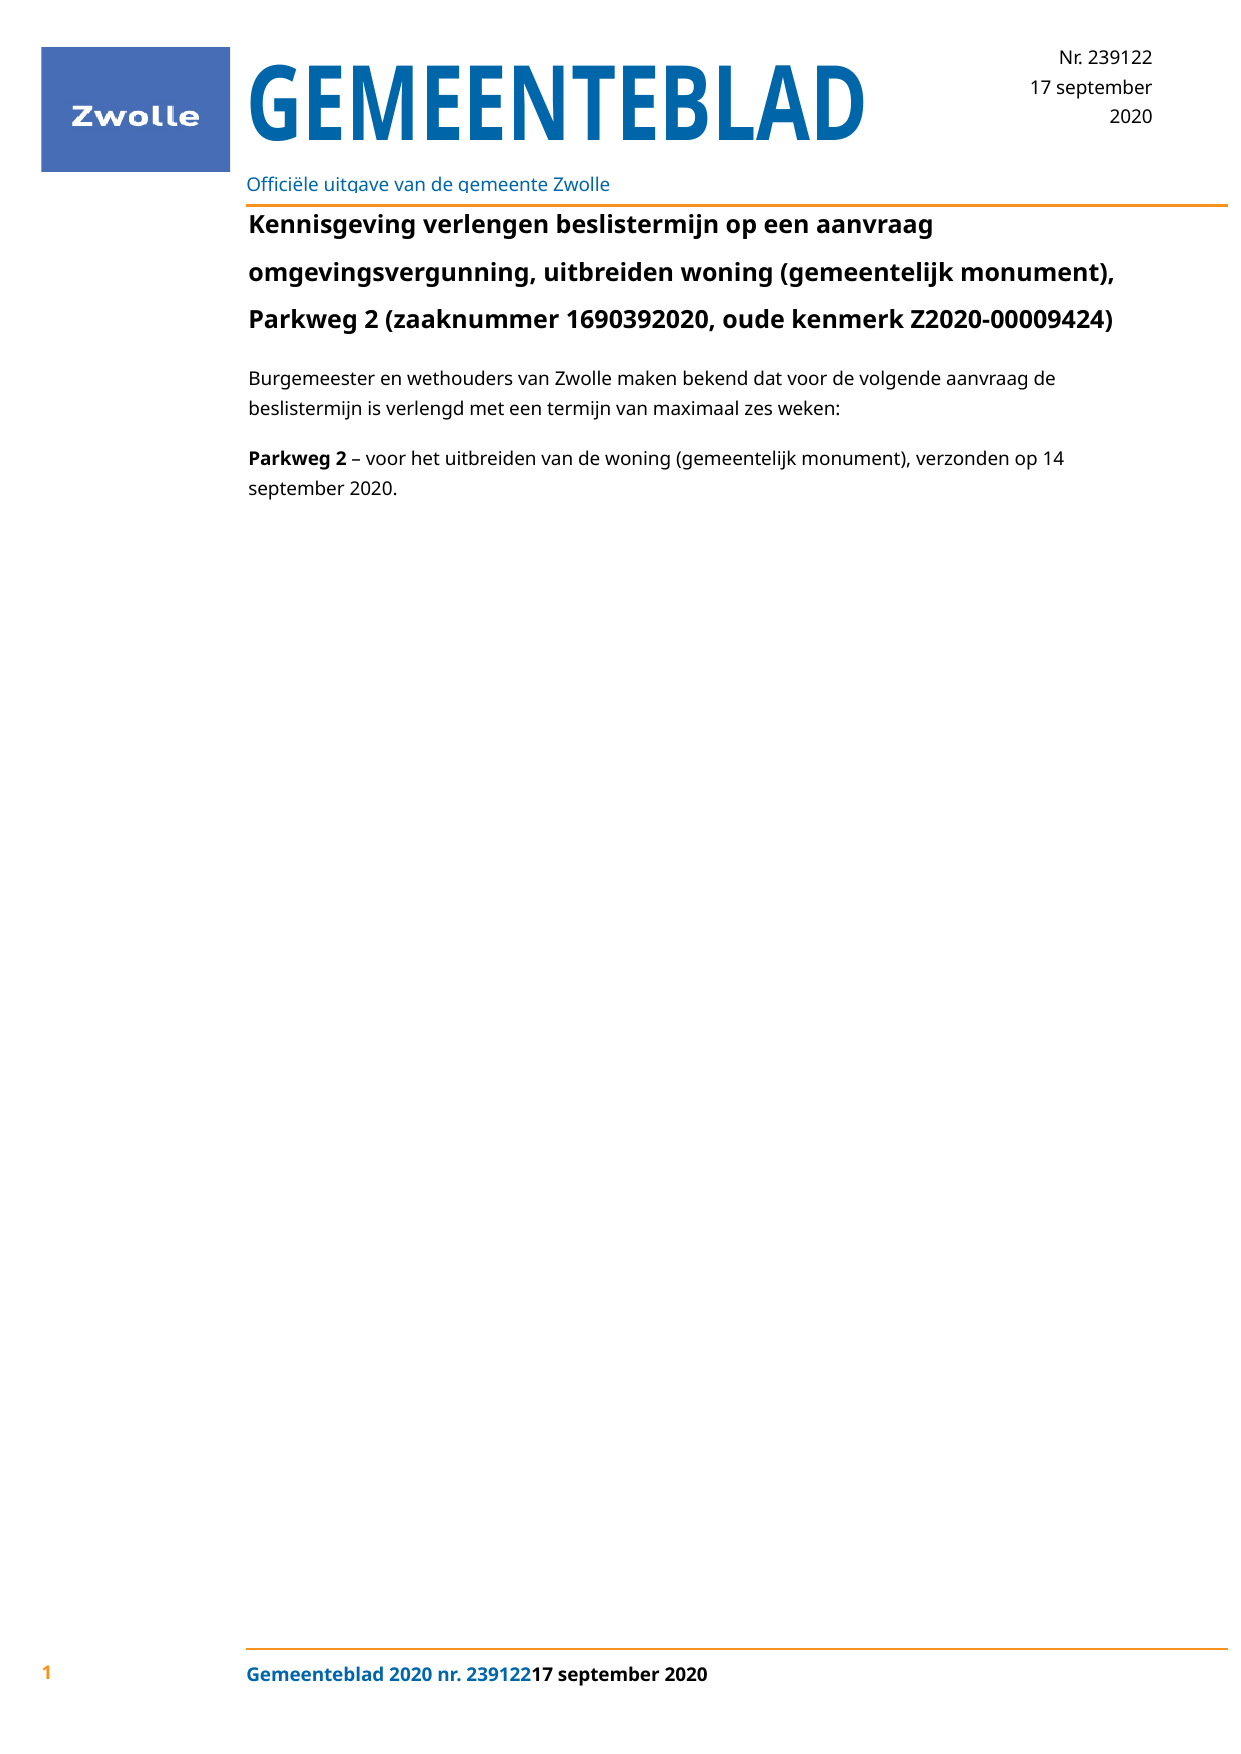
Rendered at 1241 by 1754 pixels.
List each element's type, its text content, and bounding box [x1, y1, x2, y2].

picture [41, 47, 231, 172]
text Burgemeester en wethouders van Zwolle maken bekend dat voor de volgende aanvraag de beslistermijn is verlengd met een termijn van maximaal zes weken: [248, 366, 1152, 421]
text Kennisgeving verlengen beslistermijn op een aanvraag omgevingsvergunning, uitbreiden woning (gemeentelijk monument), Parkweg 2 (zaaknummer 1690392020, oude kenmerk Z2020-00009424) [248, 207, 1152, 336]
text Parkweg 2 – voor het uitbreiden van de woning (gemeentelijk monument), verzonden op 14 september 2020. [248, 446, 1152, 501]
